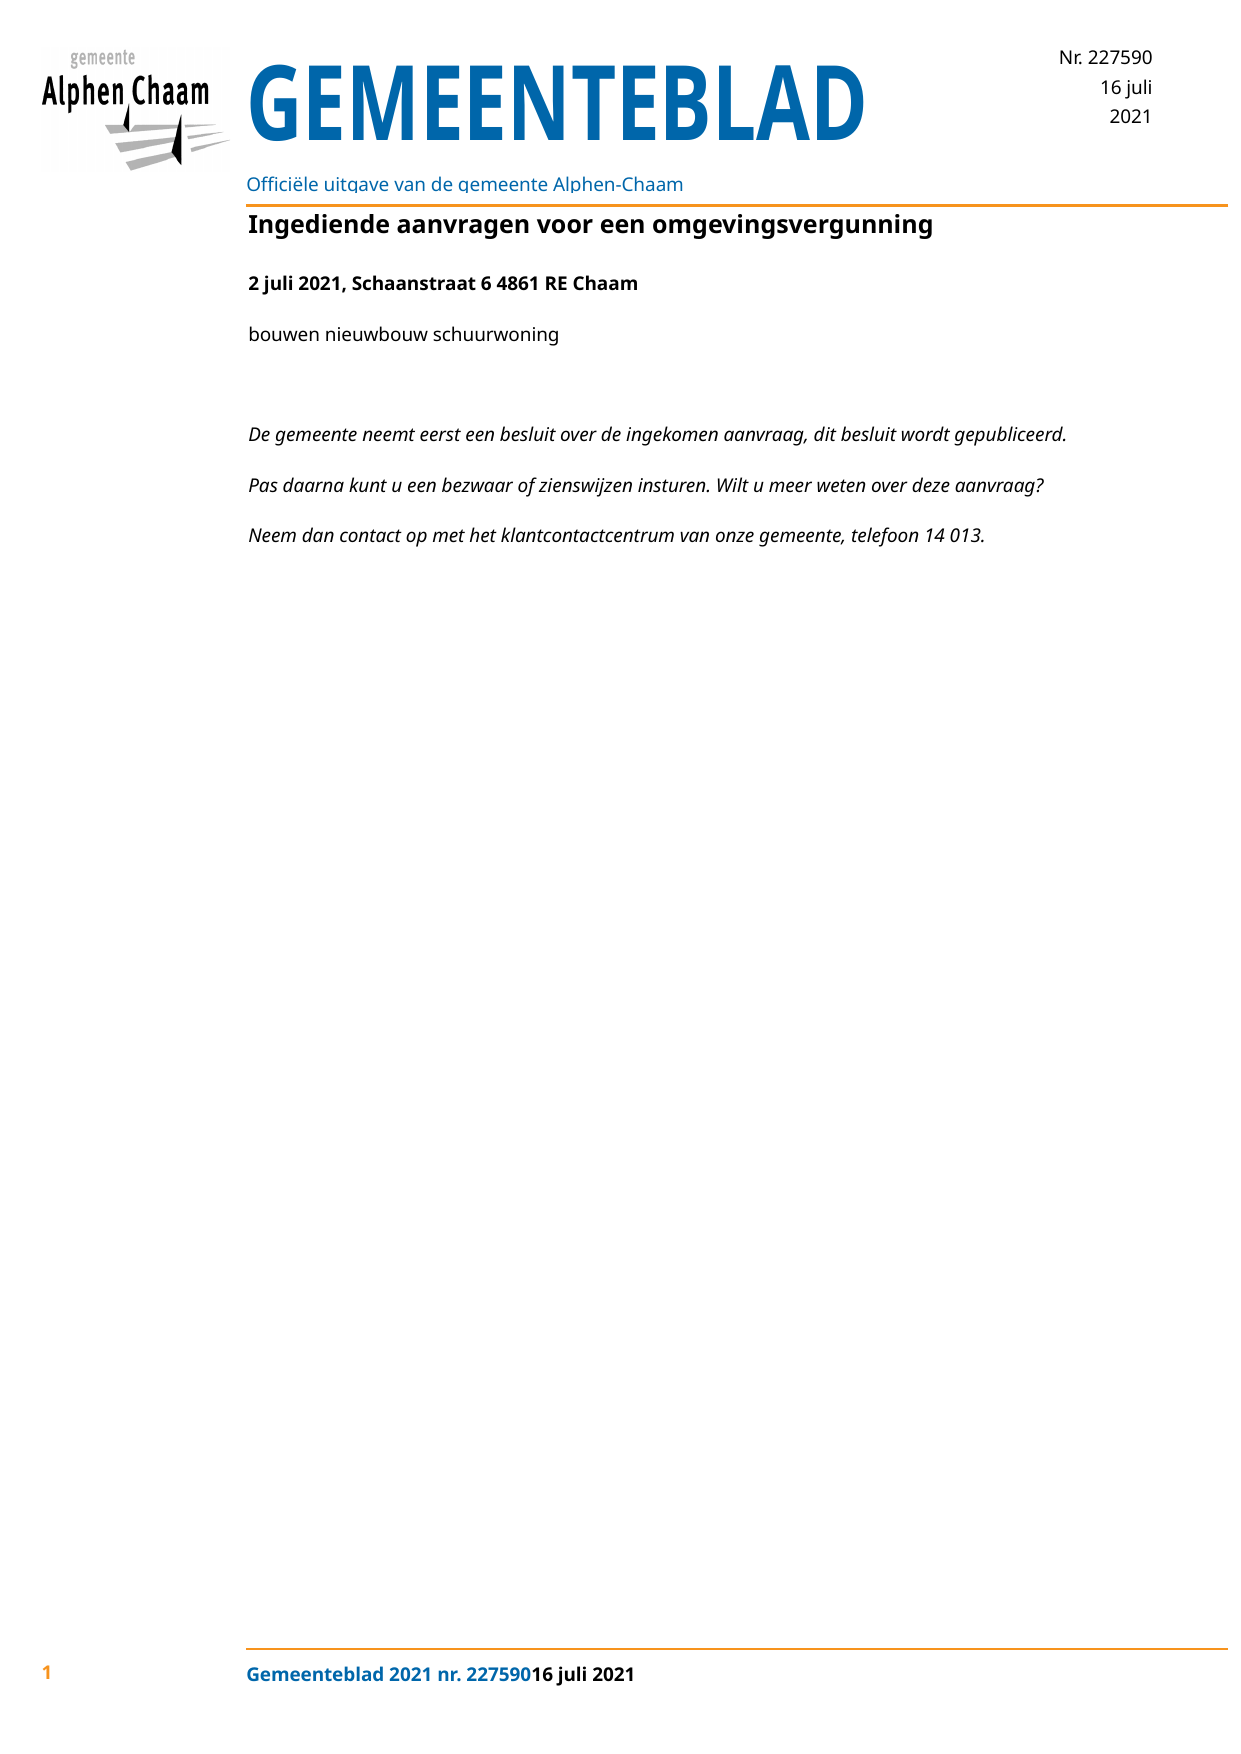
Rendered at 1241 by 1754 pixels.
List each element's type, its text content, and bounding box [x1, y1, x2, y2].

text Pas daarna kunt u een bezwaar of zienswijzen insturen. Wilt u meer weten over deze aanvraag? [248, 472, 1152, 498]
text De gemeente neemt eerst een besluit over de ingekomen aanvraag, dit besluit wordt gepubliceerd. [248, 422, 1152, 447]
text 2 juli 2021, Schaanstraat 6 4861 RE Chaam [248, 270, 1152, 296]
text bouwen nieuwbouw schuurwoning [248, 321, 1152, 346]
text Ingediende aanvragen voor een omgevingsvergunning [248, 207, 1152, 241]
text Neem dan contact op met het klantcontactcentrum van onze gemeente, telefoon 14 013. [248, 522, 1152, 548]
picture [41, 47, 231, 172]
